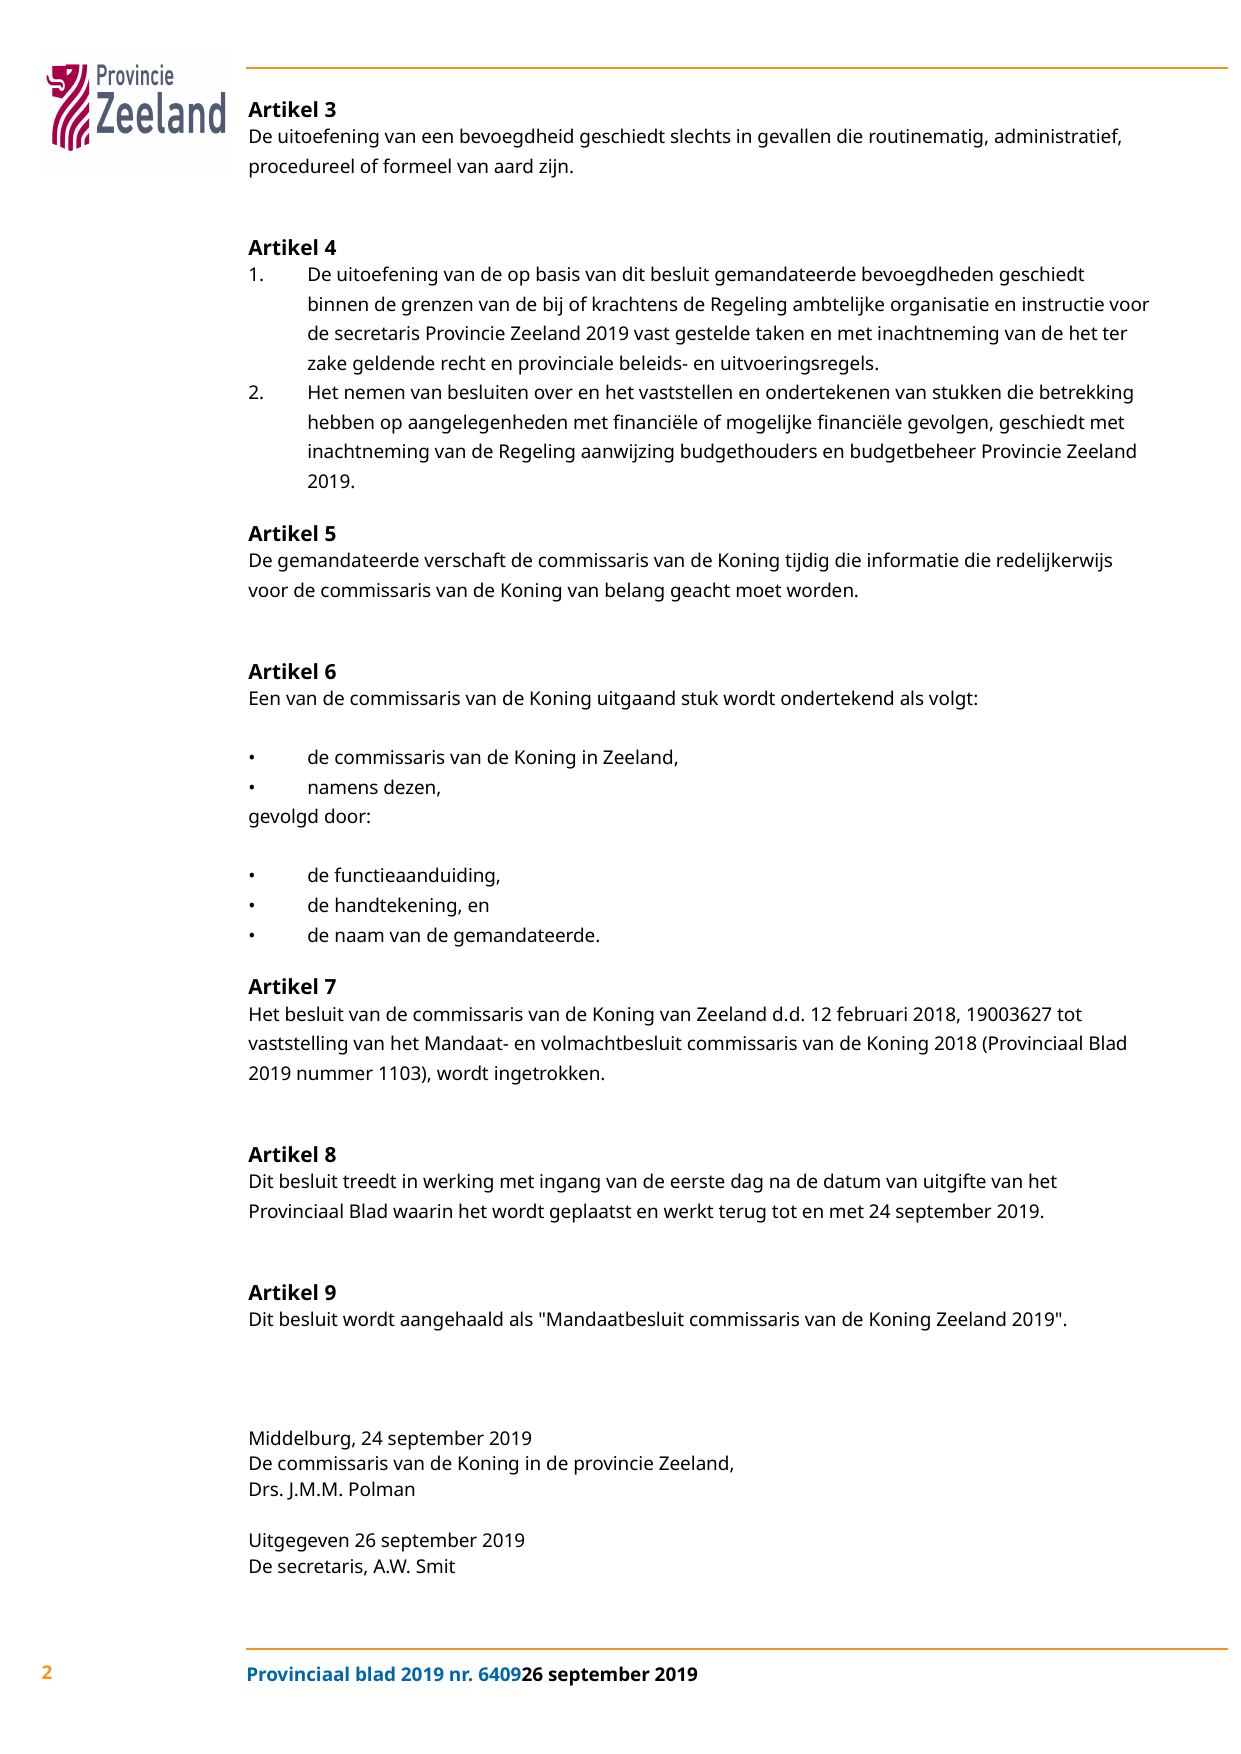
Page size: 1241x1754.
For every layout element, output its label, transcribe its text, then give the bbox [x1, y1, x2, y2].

text De gemandateerde verschaft de commissaris van de Koning tijdig die informatie die redelijkerwijs voor de commissaris van de Koning van belang geacht moet worden. [248, 547, 1152, 602]
list Het nemen van besluiten over en het vaststellen en ondertekenen van stukken die betrekking hebben op aangelegenheden met financiële of mogelijke financiële gevolgen, geschiedt met inachtneming van de Regeling aanwijzing budgethouders en budgetbeheer Provincie Zeeland 2019. [248, 379, 1152, 494]
text Middelburg, 24 september 2019 [248, 1425, 1152, 1450]
list De uitoefening van de op basis van dit besluit gemandateerde bevoegdheden geschiedt binnen de grenzen van de bij of krachtens de Regeling ambtelijke organisatie en instructie voor de secretaris Provincie Zeeland 2019 vast gestelde taken en met inachtneming van de het ter zake geldende recht en provinciale beleids- en uitvoeringsregels. [248, 261, 1152, 376]
text Een van de commissaris van de Koning uitgaand stuk wordt ondertekend als volgt: [248, 685, 1152, 711]
text Drs. J.M.M. Polman [248, 1476, 1152, 1502]
picture [41, 47, 231, 172]
text De uitoefening van een bevoegdheid geschiedt slechts in gevallen die routinematig, administratief, procedureel of formeel van aard zijn. [248, 123, 1152, 178]
text gevolgd door: [248, 803, 1152, 829]
list namens dezen, [248, 774, 1152, 800]
text Dit besluit treedt in werking met ingang van de eerste dag na de datum van uitgifte van het Provinciaal Blad waarin het wordt geplaatst en werkt terug tot en met 24 september 2019. [248, 1168, 1152, 1224]
text Artikel 7 [248, 972, 1152, 1001]
text Artikel 9 [248, 1278, 1152, 1306]
text De commissaris van de Koning in de provincie Zeeland, [248, 1450, 1152, 1476]
text Het besluit van de commissaris van de Koning van Zeeland d.d. 12 februari 2018, 19003627 tot vaststelling van het Mandaat- en volmachtbesluit commissaris van de Koning 2018 (Provinciaal Blad 2019 nummer 1103), wordt ingetrokken. [248, 1001, 1152, 1086]
list de naam van de gemandateerde. [248, 922, 1152, 948]
text Artikel 4 [248, 233, 1152, 261]
list de commissaris van de Koning in Zeeland, [248, 744, 1152, 770]
text Artikel 3 [248, 95, 1152, 123]
text Dit besluit wordt aangehaald als "Mandaatbesluit commissaris van de Koning Zeeland 2019". [248, 1306, 1152, 1332]
list de functieaanduiding, [248, 863, 1152, 888]
text Artikel 8 [248, 1140, 1152, 1168]
text De secretaris, A.W. Smit [248, 1553, 1152, 1579]
text Artikel 5 [248, 519, 1152, 547]
text Artikel 6 [248, 657, 1152, 685]
text Uitgegeven 26 september 2019 [248, 1528, 1152, 1553]
list de handtekening, en [248, 892, 1152, 918]
